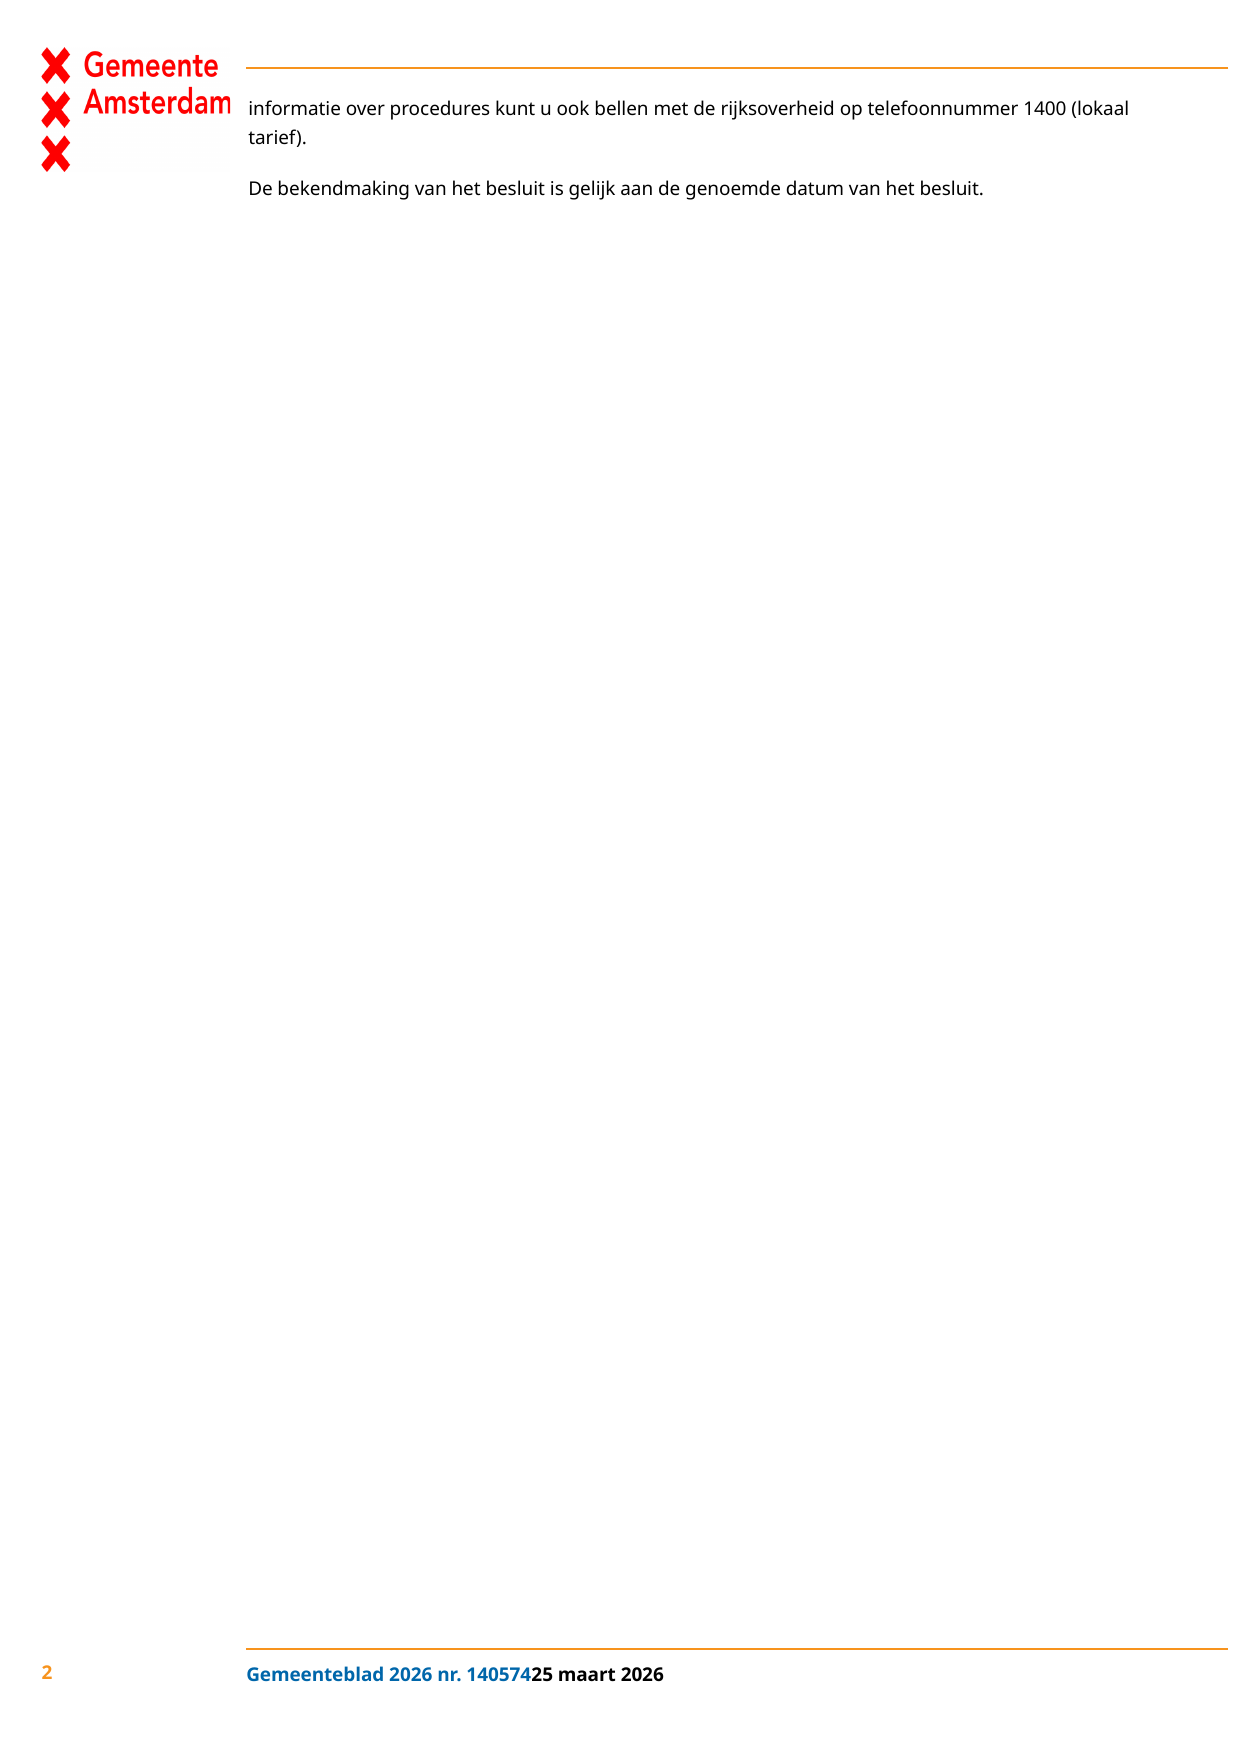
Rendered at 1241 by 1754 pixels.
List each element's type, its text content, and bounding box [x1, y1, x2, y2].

text De bekendmaking van het besluit is gelijk aan de genoemde datum van het besluit. [248, 175, 1152, 201]
picture [41, 47, 231, 172]
text informatie over procedures kunt u ook bellen met de rijksoverheid op telefoonnummer 1400 (lokaal tarief). [248, 95, 1152, 150]
